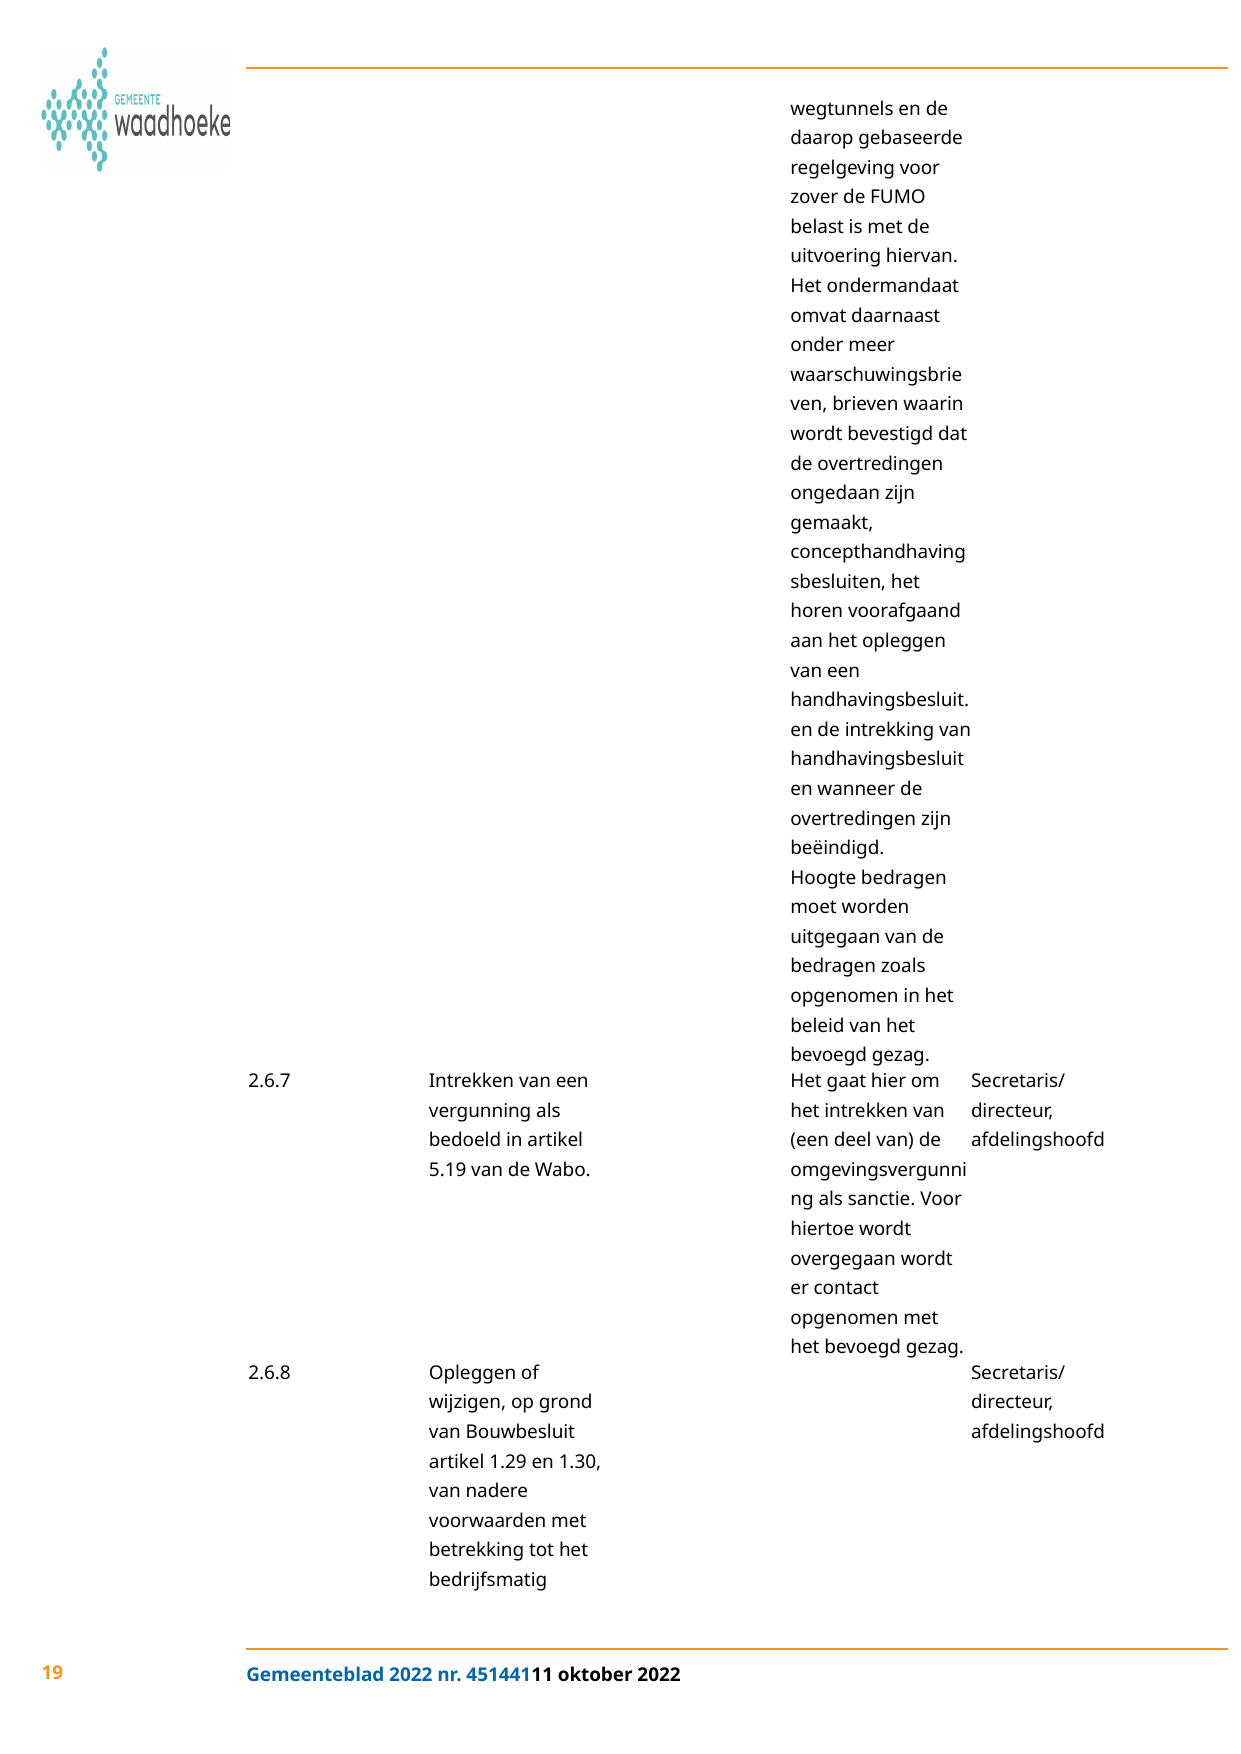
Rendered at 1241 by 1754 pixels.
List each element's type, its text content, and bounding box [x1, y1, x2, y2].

table_cell [609, 95, 790, 1067]
table_cell [248, 95, 429, 1067]
table_cell 2.6.8 [248, 1359, 429, 1592]
table_cell [971, 95, 1152, 1067]
table_cell Secretaris/ directeur, afdelingshoofd [971, 1359, 1152, 1592]
table_cell Intrekken van een vergunning als bedoeld in artikel 5.19 van de Wabo. [429, 1067, 609, 1359]
table_cell 2.6.7 [248, 1067, 429, 1359]
picture [41, 47, 231, 172]
table_cell [429, 95, 609, 1067]
table_cell [790, 1359, 971, 1592]
table_cell wegtunnels en de daarop gebaseerde regelgeving voor zover de FUMO belast is met de uitvoering hiervan. Het ondermandaat omvat daarnaast onder meer waarschuwingsbrieven, brieven waarin wordt bevestigd dat de overtredingen ongedaan zijn gemaakt, concepthandhavingsbesluiten, het horen voorafgaand aan het opleggen van een handhavingsbesluit. en de intrekking van handhavingsbesluiten wanneer de overtredingen zijn beëindigd. Hoogte bedragen moet worden uitgegaan van de bedragen zoals opgenomen in het beleid van het bevoegd gezag. [790, 95, 971, 1067]
table_cell Opleggen of wijzigen, op grond van Bouwbesluit artikel 1.29 en 1.30, van nadere voorwaarden met betrekking tot het bedrijfsmatig [429, 1359, 609, 1592]
table_cell Secretaris/ directeur, afdelingshoofd [971, 1067, 1152, 1359]
table_cell [609, 1067, 790, 1359]
table_cell [609, 1359, 790, 1592]
table_cell Het gaat hier om het intrekken van (een deel van) de omgevingsvergunning als sanctie. Voor hiertoe wordt overgegaan wordt er contact opgenomen met het bevoegd gezag. [790, 1067, 971, 1359]
